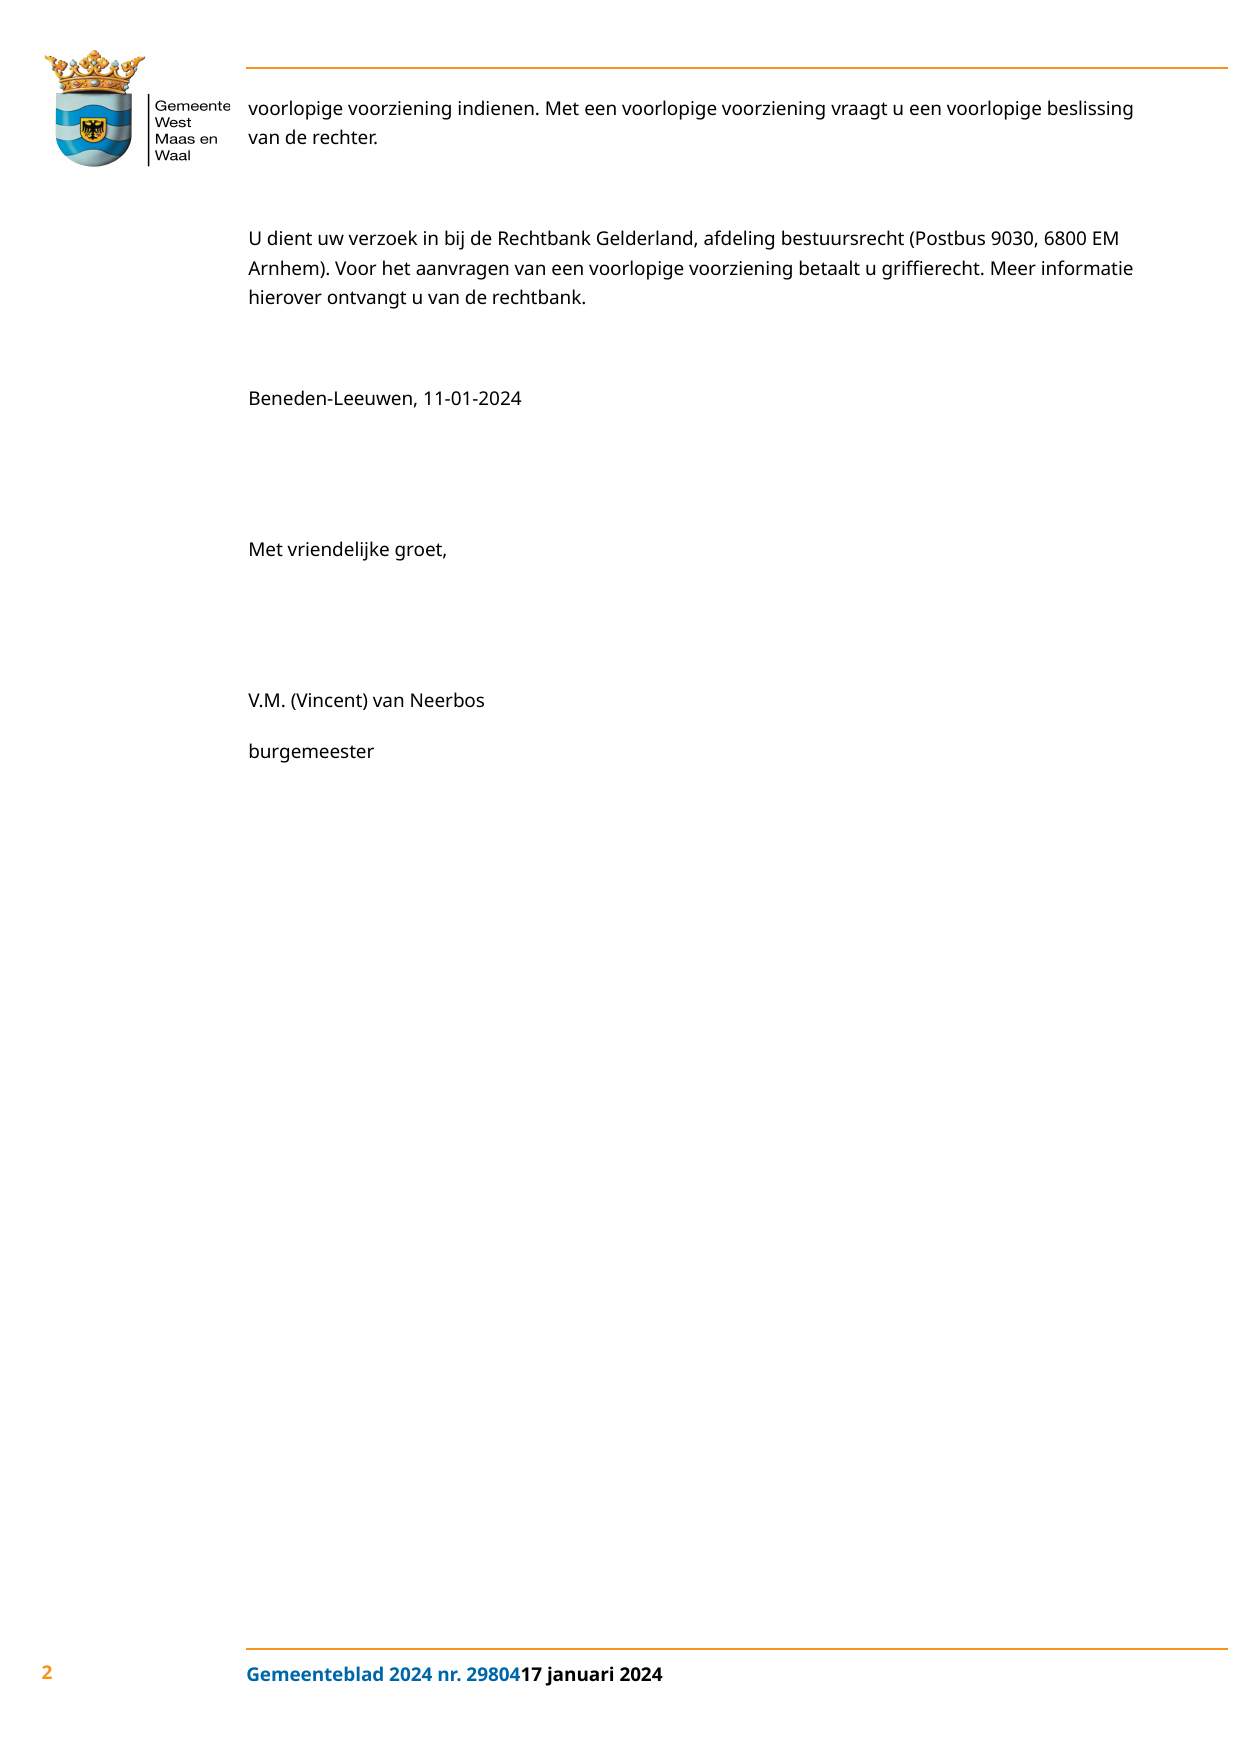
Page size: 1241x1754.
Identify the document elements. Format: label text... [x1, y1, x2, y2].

text U dient uw verzoek in bij de Rechtbank Gelderland, afdeling bestuursrecht (Postbus 9030, 6800 EM Arnhem). Voor het aanvragen van een voorlopige voorziening betaalt u griffierecht. Meer informatie hierover ontvangt u van de rechtbank. [248, 225, 1152, 310]
picture [41, 47, 231, 172]
text voorlopige voorziening indienen. Met een voorlopige voorziening vraagt u een voorlopige beslissing van de rechter. [248, 95, 1152, 150]
text Beneden-Leeuwen, 11-01-2024 [248, 385, 1152, 411]
text Met vriendelijke groet, [248, 536, 1152, 562]
text V.M. (Vincent) van Neerbos [248, 688, 1152, 713]
text burgemeester [248, 738, 1152, 764]
